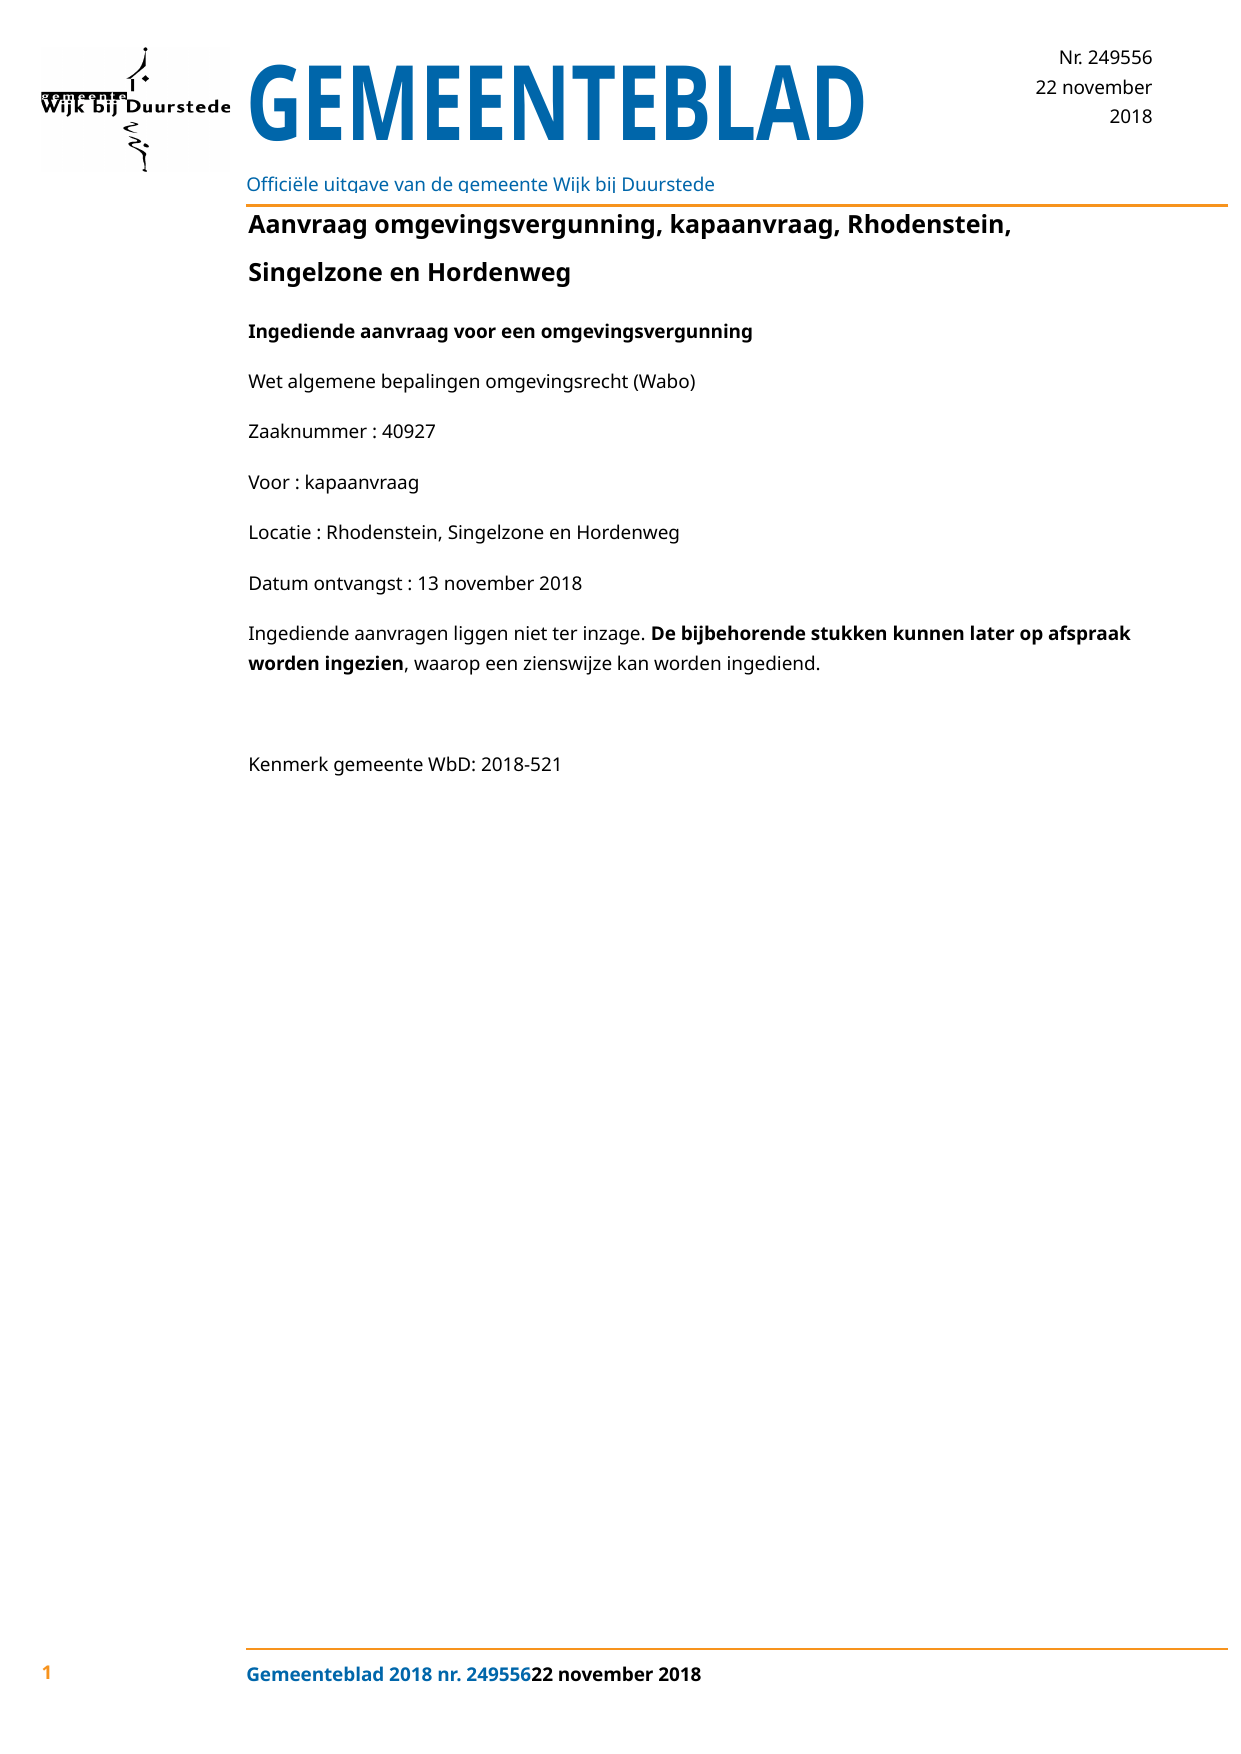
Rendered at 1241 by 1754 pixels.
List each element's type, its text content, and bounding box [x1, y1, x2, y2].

text Voor : kapaanvraag [248, 469, 1152, 495]
text Datum ontvangst : 13 november 2018 [248, 570, 1152, 596]
text Ingediende aanvraag voor een omgevingsvergunning [248, 318, 1152, 344]
text Aanvraag omgevingsvergunning, kapaanvraag, Rhodenstein, Singelzone en Hordenweg [248, 207, 1152, 288]
text Zaaknummer : 40927 [248, 419, 1152, 444]
text Wet algemene bepalingen omgevingsrecht (Wabo) [248, 368, 1152, 394]
text Ingediende aanvragen liggen niet ter inzage. De bijbehorende stukken kunnen later op afspraak worden ingezien, waarop een zienswijze kan worden ingediend. [248, 620, 1152, 676]
picture [41, 47, 231, 172]
text Locatie : Rhodenstein, Singelzone en Hordenweg [248, 519, 1152, 545]
text Kenmerk gemeente WbD: 2018-521 [248, 751, 1152, 777]
